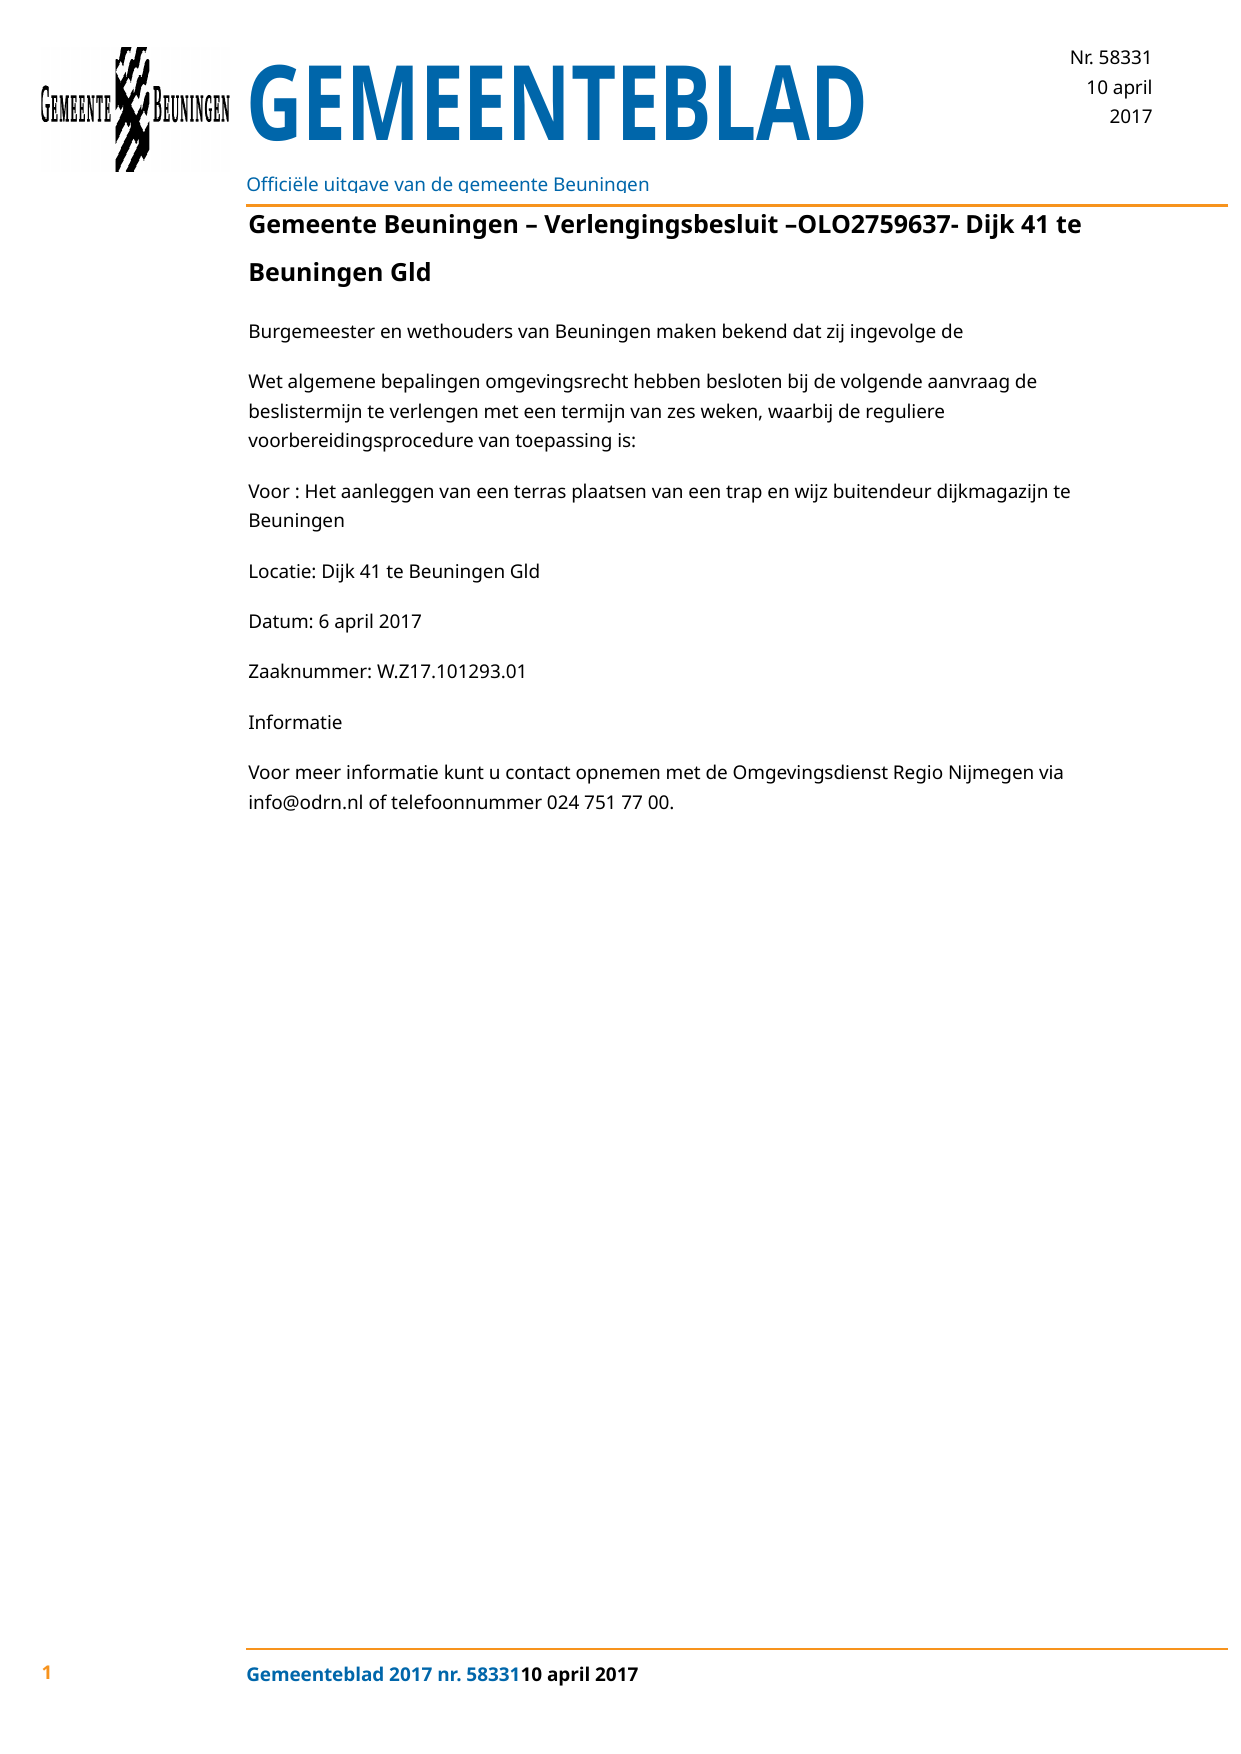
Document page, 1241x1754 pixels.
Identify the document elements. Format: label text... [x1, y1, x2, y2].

text Burgemeester en wethouders van Beuningen maken bekend dat zij ingevolge de [248, 318, 1152, 344]
picture [41, 47, 231, 172]
text Zaaknummer: W.Z17.101293.01 [248, 659, 1152, 684]
text Wet algemene bepalingen omgevingsrecht hebben besloten bij de volgende aanvraag de beslistermijn te verlengen met een termijn van zes weken, waarbij de reguliere voorbereidingsprocedure van toepassing is: [248, 368, 1152, 453]
text Gemeente Beuningen – Verlengingsbesluit –OLO2759637- Dijk 41 te Beuningen Gld [248, 207, 1152, 288]
text Locatie: Dijk 41 te Beuningen Gld [248, 558, 1152, 584]
text Voor meer informatie kunt u contact opnemen met de Omgevingsdienst Regio Nijmegen via info@odrn.nl of telefoonnummer 024 751 77 00. [248, 759, 1152, 815]
text Datum: 6 april 2017 [248, 608, 1152, 634]
text Voor : Het aanleggen van een terras plaatsen van een trap en wijz buitendeur dijkmagazijn te Beuningen [248, 478, 1152, 533]
text Informatie [248, 709, 1152, 735]
